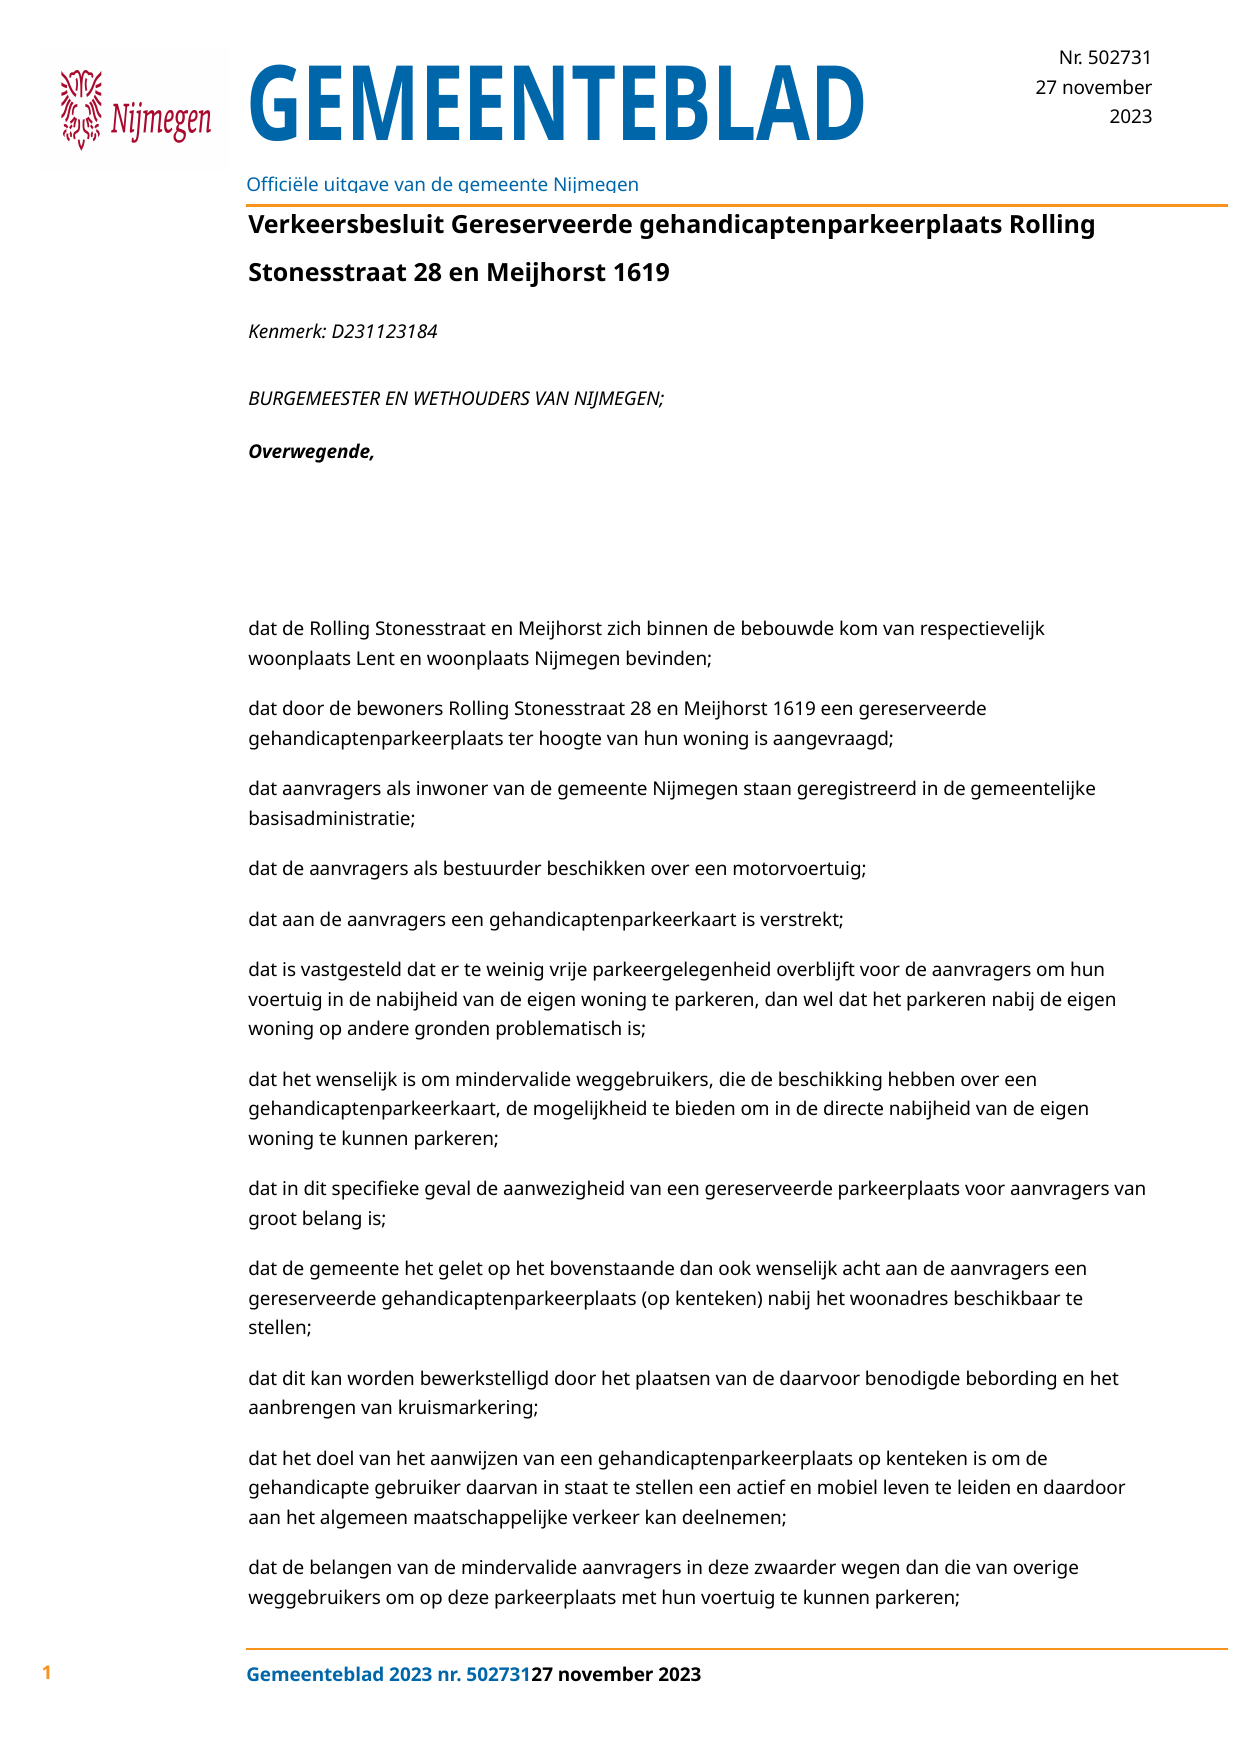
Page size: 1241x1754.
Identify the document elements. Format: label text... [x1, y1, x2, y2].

text dat de gemeente het gelet op het bovenstaande dan ook wenselijk acht aan de aanvragers een gereserveerde gehandicaptenparkeerplaats (op kenteken) nabij het woonadres beschikbaar te stellen; [248, 1255, 1152, 1340]
text dat het wenselijk is om mindervalide weggebruikers, die de beschikking hebben over een gehandicaptenparkeerkaart, de mogelijkheid te bieden om in de directe nabijheid van de eigen woning te kunnen parkeren; [248, 1066, 1152, 1151]
text BURGEMEESTER EN WETHOUDERS VAN NIJMEGEN; [248, 386, 1152, 411]
text dat aan de aanvragers een gehandicaptenparkeerkaart is verstrekt; [248, 906, 1152, 931]
text Kenmerk: D231123184 [248, 318, 1152, 344]
text dat is vastgesteld dat er te weinig vrije parkeergelegenheid overblijft voor de aanvragers om hun voertuig in de nabijheid van de eigen woning te parkeren, dan wel dat het parkeren nabij de eigen woning op andere gronden problematisch is; [248, 956, 1152, 1041]
text dat de belangen van de mindervalide aanvragers in deze zwaarder wegen dan die van overige weggebruikers om op deze parkeerplaats met hun voertuig te kunnen parkeren; [248, 1554, 1152, 1610]
text dat in dit specifieke geval de aanwezigheid van een gereserveerde parkeerplaats voor aanvragers van groot belang is; [248, 1175, 1152, 1231]
text dat de Rolling Stonesstraat en Meijhorst zich binnen de bebouwde kom van respectievelijk woonplaats Lent en woonplaats Nijmegen bevinden; [248, 615, 1152, 671]
picture [41, 47, 231, 172]
text dat door de bewoners Rolling Stonesstraat 28 en Meijhorst 1619 een gereserveerde gehandicaptenparkeerplaats ter hoogte van hun woning is aangevraagd; [248, 695, 1152, 751]
text dat aanvragers als inwoner van de gemeente Nijmegen staan geregistreerd in de gemeentelijke basisadministratie; [248, 775, 1152, 831]
text dat het doel van het aanwijzen van een gehandicaptenparkeerplaats op kenteken is om de gehandicapte gebruiker daarvan in staat te stellen een actief en mobiel leven te leiden en daardoor aan het algemeen maatschappelijke verkeer kan deelnemen; [248, 1445, 1152, 1530]
text dat de aanvragers als bestuurder beschikken over een motorvoertuig; [248, 855, 1152, 881]
text Overwegende, [248, 438, 1152, 464]
text Verkeersbesluit Gereserveerde gehandicaptenparkeerplaats Rolling Stonesstraat 28 en Meijhorst 1619 [248, 207, 1152, 288]
text dat dit kan worden bewerkstelligd door het plaatsen van de daarvoor benodigde bebording en het aanbrengen van kruismarkering; [248, 1365, 1152, 1420]
